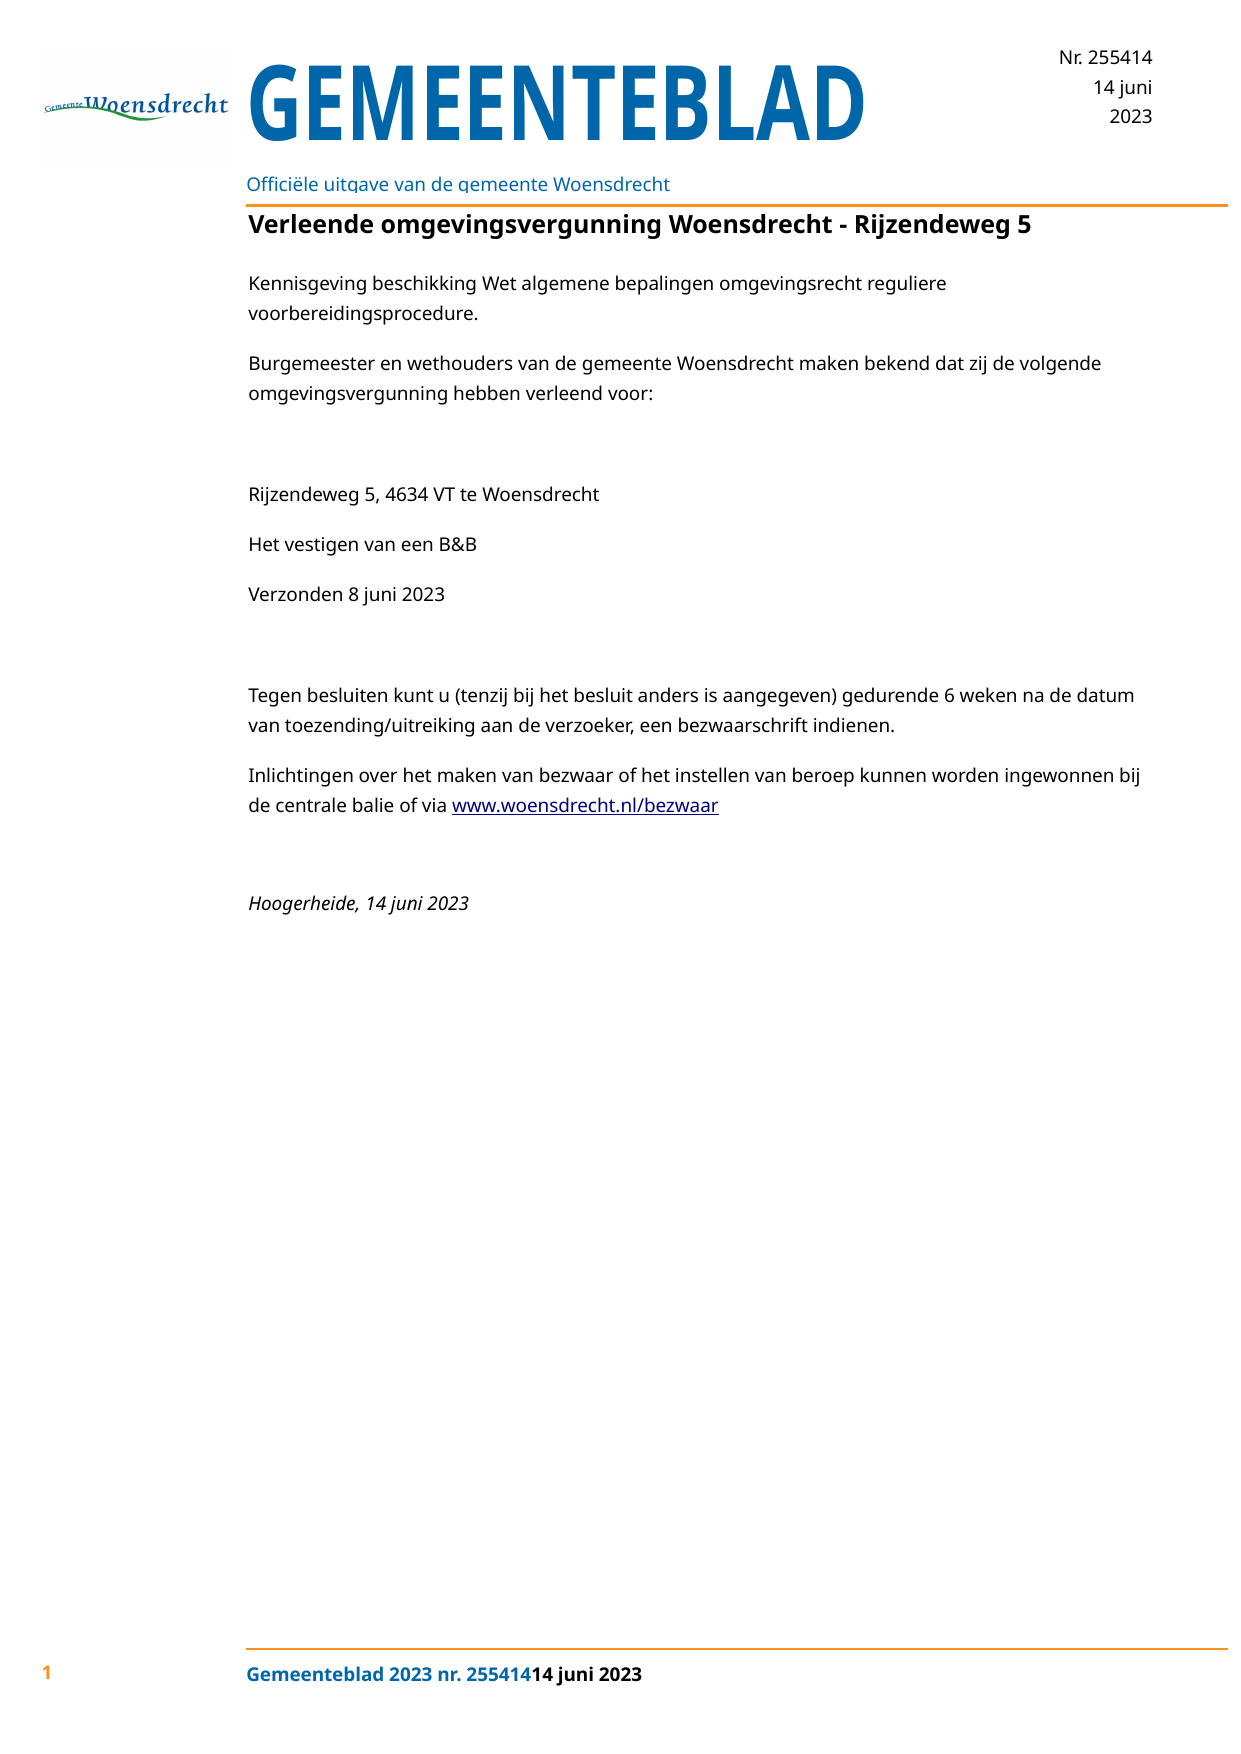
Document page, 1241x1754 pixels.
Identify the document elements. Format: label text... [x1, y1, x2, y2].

text Verzonden 8 juni 2023 [248, 582, 1152, 607]
text Hoogerheide, 14 juni 2023 [248, 890, 1152, 916]
text Rijzendeweg 5, 4634 VT te Woensdrecht [248, 481, 1152, 506]
text Tegen besluiten kunt u (tenzij bij het besluit anders is aangegeven) gedurende 6 weken na de datum van toezending/uitreiking aan de verzoeker, een bezwaarschrift indienen. [248, 682, 1152, 738]
text Het vestigen van een B&B [248, 531, 1152, 557]
picture [41, 47, 231, 172]
text Verleende omgevingsvergunning Woensdrecht - Rijzendeweg 5 [248, 207, 1152, 241]
text Burgemeester en wethouders van de gemeente Woensdrecht maken bekend dat zij de volgende omgevingsvergunning hebben verleend voor: [248, 350, 1152, 406]
text Kennisgeving beschikking Wet algemene bepalingen omgevingsrecht reguliere voorbereidingsprocedure. [248, 270, 1152, 326]
text Inlichtingen over het maken van bezwaar of het instellen van beroep kunnen worden ingewonnen bij de centrale balie of via www.woensdrecht.nl/bezwaar [248, 762, 1152, 818]
